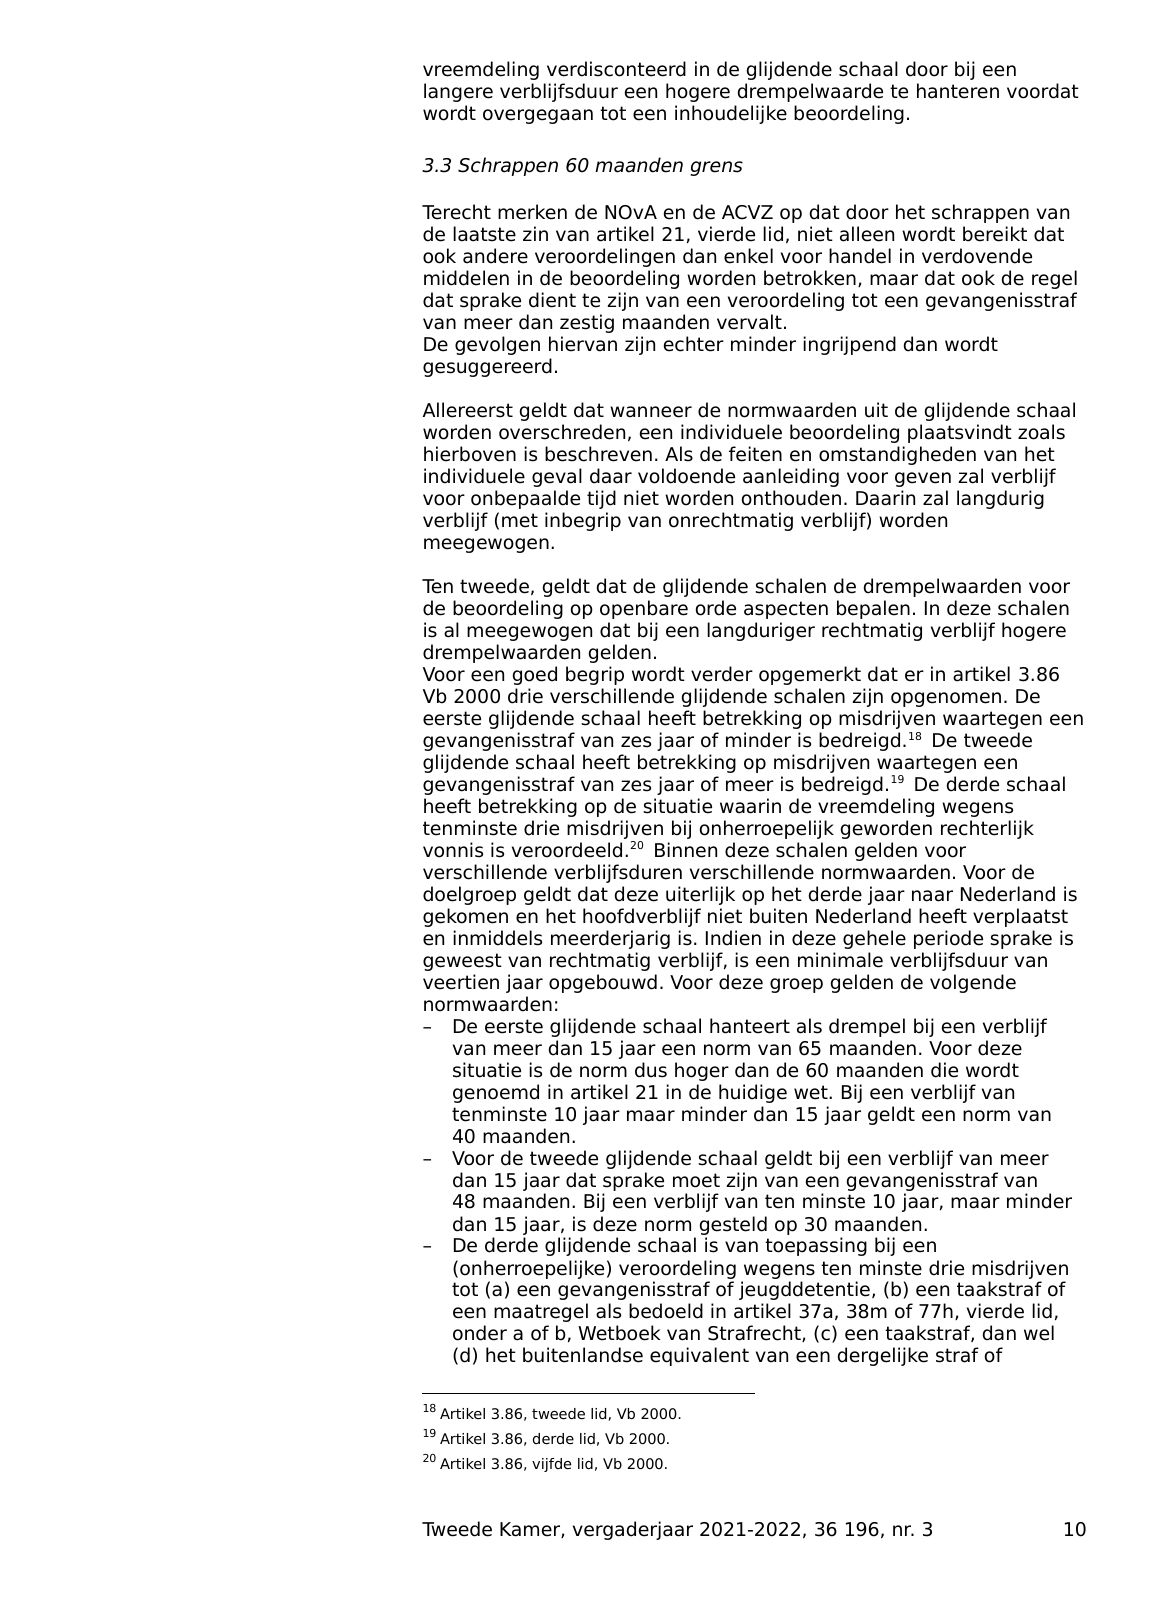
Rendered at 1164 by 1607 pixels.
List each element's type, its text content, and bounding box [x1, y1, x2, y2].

text – De eerste glijdende schaal hanteert als drempel bij een verblijf van meer dan 15 jaar een norm van 65 maanden. Voor deze situatie is de norm dus hoger dan de 60 maanden die wordt genoemd in artikel 21 in de huidige wet. Bij een verblijf van tenminste 10 jaar maar minder dan 15 jaar geldt een norm van 40 maanden. [422, 1016, 1087, 1147]
text Voor een goed begrip wordt verder opgemerkt dat er in artikel 3.86 Vb 2000 drie verschillende glijdende schalen zijn opgenomen. De eerste glijdende schaal heeft betrekking op misdrijven waartegen een gevangenisstraf van zes jaar of minder is bedreigd. De tweede glijdende schaal heeft betrekking op misdrijven waartegen een gevangenisstraf van zes jaar of meer is bedreigd. De derde schaal heeft betrekking op de situatie waarin de vreemdeling wegens tenminste drie misdrijven bij onherroepelijk geworden rechterlijk vonnis is veroordeeld. Binnen deze schalen gelden voor verschillende verblijfsduren verschillende normwaarden. Voor de doelgroep geldt dat deze uiterlijk op het derde jaar naar Nederland is gekomen en het hoofdverblijf niet buiten Nederland heeft verplaatst en inmiddels meerderjarig is. Indien in deze gehele periode sprake is geweest van rechtmatig verblijf, is een minimale verblijfsduur van veertien jaar opgebouwd. Voor deze groep gelden de volgende normwaarden: [422, 664, 1087, 1016]
text Ten tweede, geldt dat de glijdende schalen de drempelwaarden voor de beoordeling op openbare orde aspecten bepalen. In deze schalen is al meegewogen dat bij een langduriger rechtmatig verblijf hogere drempelwaarden gelden. [422, 576, 1087, 664]
text Artikel 3.86, vijfde lid, Vb 2000. [422, 1452, 1087, 1474]
text Terecht merken de NOvA en de ACVZ op dat door het schrappen van de laatste zin van artikel 21, vierde lid, niet alleen wordt bereikt dat ook andere veroordelingen dan enkel voor handel in verdovende middelen in de beoordeling worden betrokken, maar dat ook de regel dat sprake dient te zijn van een veroordeling tot een gevangenisstraf van meer dan zestig maanden vervalt. [422, 202, 1087, 334]
text De gevolgen hiervan zijn echter minder ingrijpend dan wordt gesuggereerd. [422, 334, 1087, 378]
text Artikel 3.86, tweede lid, Vb 2000. [422, 1402, 1087, 1424]
text – Voor de tweede glijdende schaal geldt bij een verblijf van meer dan 15 jaar dat sprake moet zijn van een gevangenisstraf van 48 maanden. Bij een verblijf van ten minste 10 jaar, maar minder dan 15 jaar, is deze norm gesteld op 30 maanden. [422, 1147, 1087, 1235]
text – De derde glijdende schaal is van toepassing bij een (onherroepelijke) veroordeling wegens ten minste drie misdrijven tot (a) een gevangenisstraf of jeugddetentie, (b) een taakstraf of een maatregel als bedoeld in artikel 37a, 38m of 77h, vierde lid, onder a of b, Wetboek van Strafrecht, (c) een taakstraf, dan wel (d) het buitenlandse equivalent van een dergelijke straf of [422, 1235, 1087, 1367]
text vreemdeling verdisconteerd in de glijdende schaal door bij een langere verblijfsduur een hogere drempelwaarde te hanteren voordat wordt overgegaan tot een inhoudelijke beoordeling. [422, 59, 1087, 125]
text Allereerst geldt dat wanneer de normwaarden uit de glijdende schaal worden overschreden, een individuele beoordeling plaatsvindt zoals hierboven is beschreven. Als de feiten en omstandigheden van het individuele geval daar voldoende aanleiding voor geven zal verblijf voor onbepaalde tijd niet worden onthouden. Daarin zal langdurig verblijf (met inbegrip van onrechtmatig verblijf) worden meegewogen. [422, 400, 1087, 554]
subtitle 3.3 Schrappen 60 maanden grens [422, 155, 1087, 177]
text Artikel 3.86, derde lid, Vb 2000. [422, 1427, 1087, 1449]
